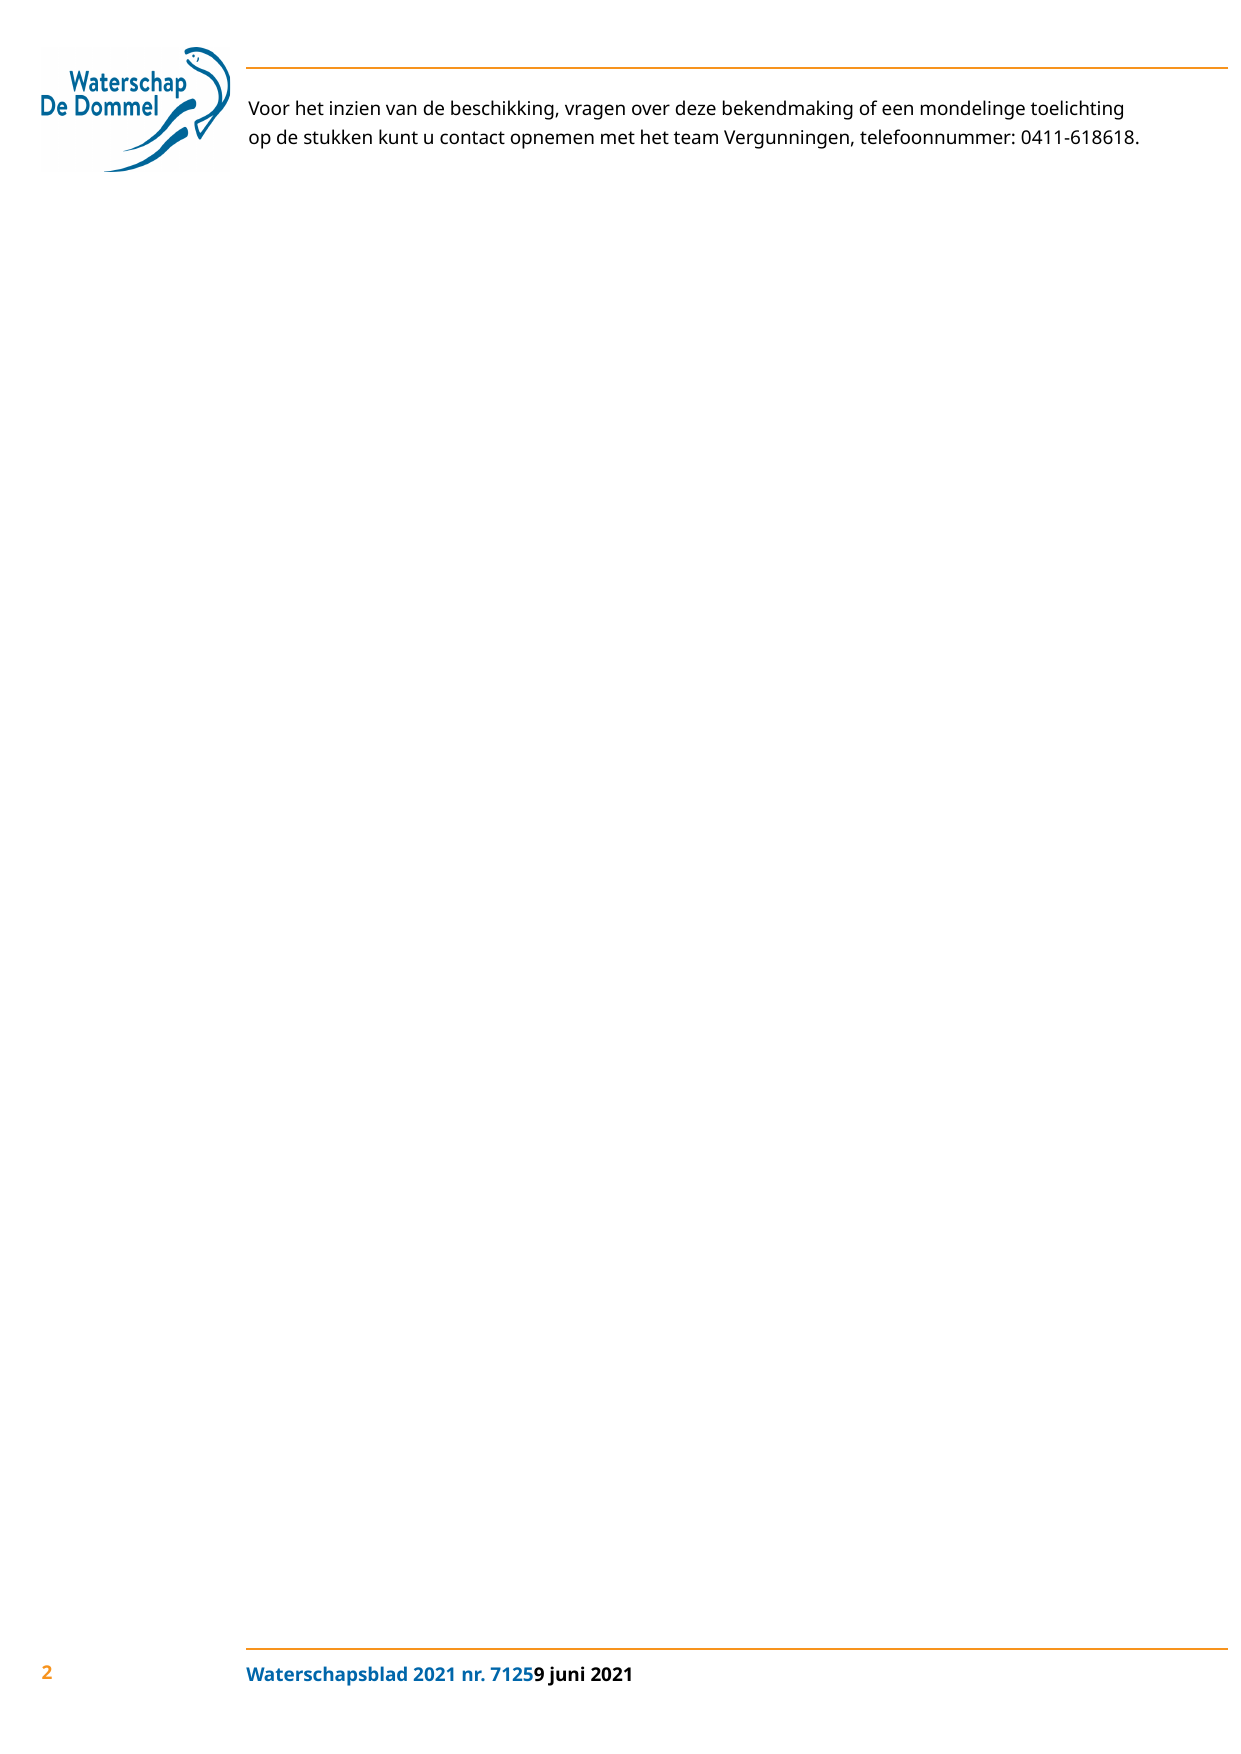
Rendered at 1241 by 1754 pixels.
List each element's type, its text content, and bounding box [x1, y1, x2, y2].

text Voor het inzien van de beschikking, vragen over deze bekendmaking of een mondelinge toelichting op de stukken kunt u contact opnemen met het team Vergunningen, telefoonnummer: 0411-618618. [248, 95, 1152, 150]
picture [204, 47, 231, 76]
picture [198, 118, 210, 131]
picture [45, 99, 51, 111]
picture [41, 47, 231, 172]
